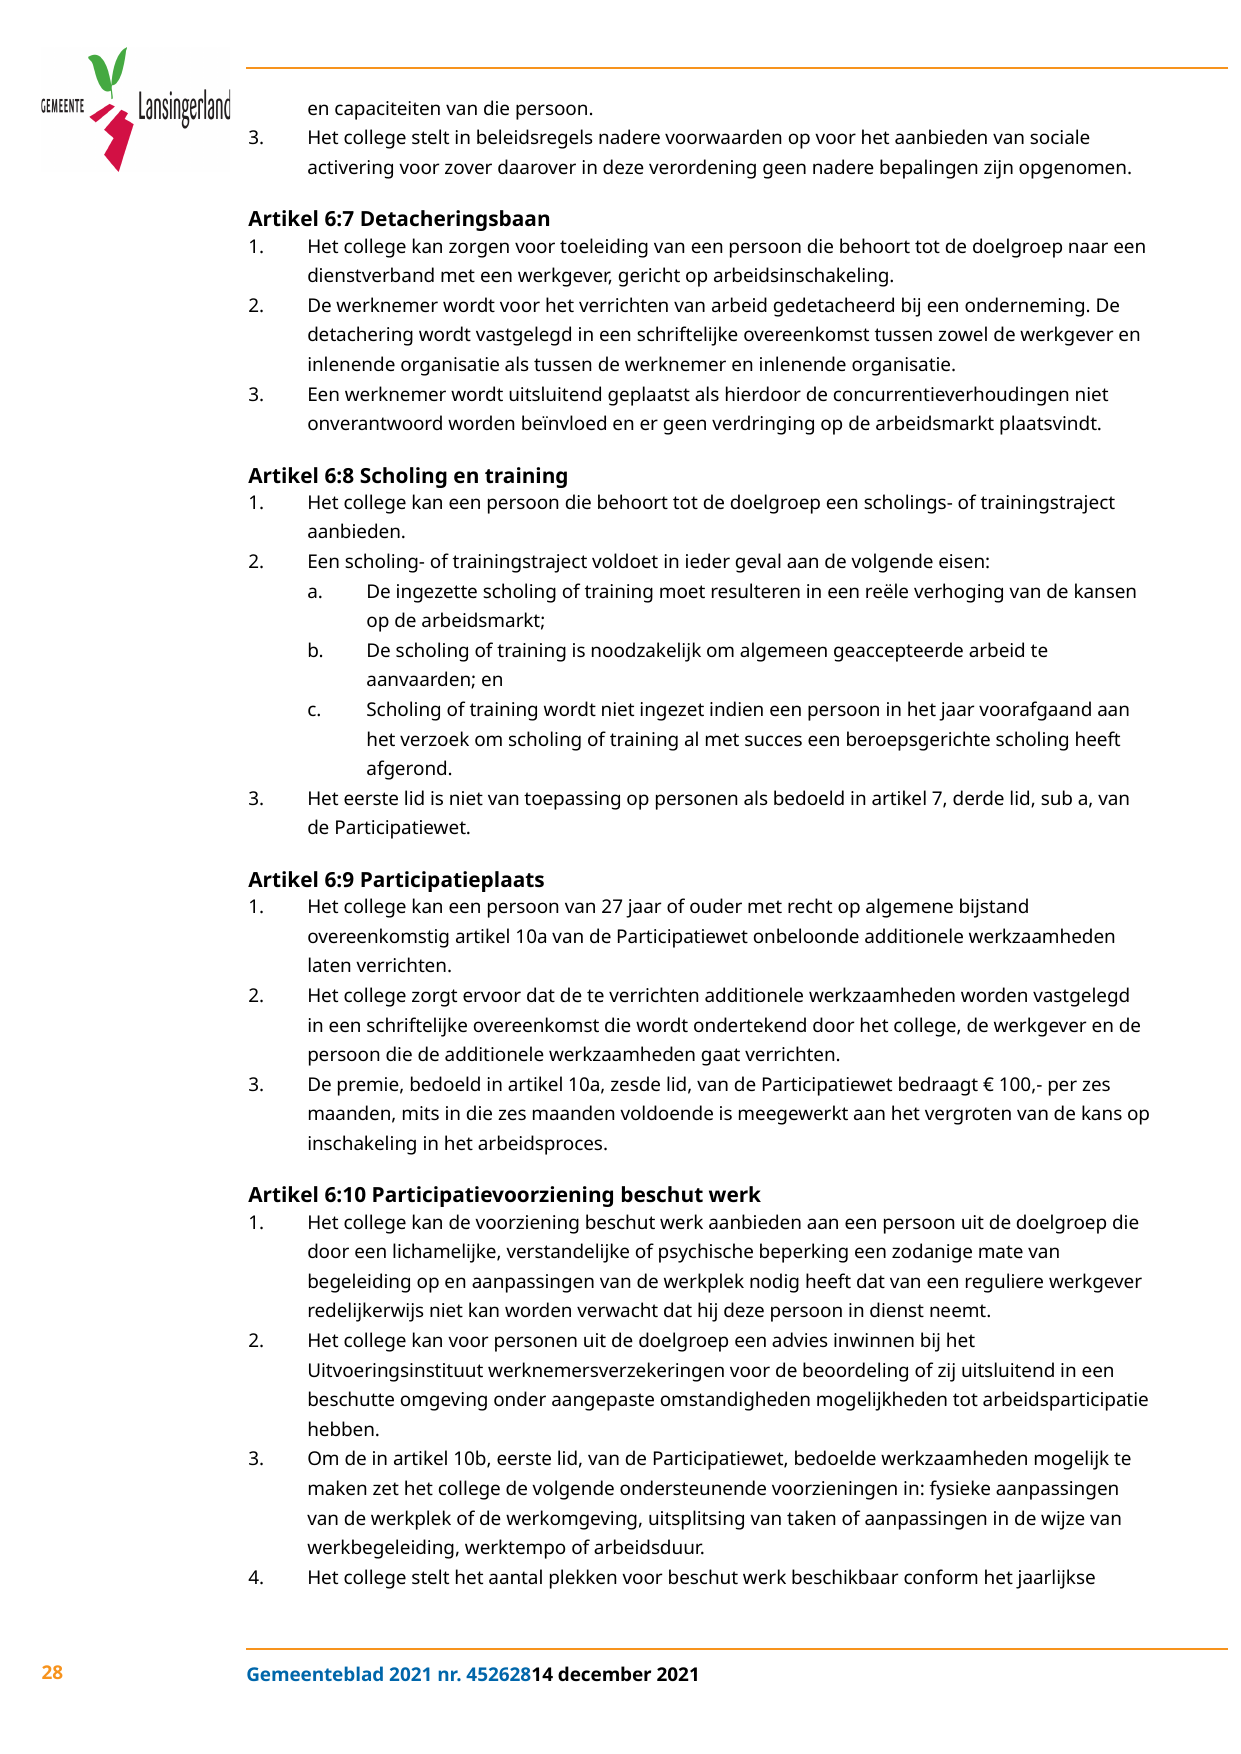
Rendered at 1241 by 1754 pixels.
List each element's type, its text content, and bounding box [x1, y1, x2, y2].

list Om de in artikel 10b, eerste lid, van de Participatiewet, bedoelde werkzaamheden mogelijk te maken zet het college de volgende ondersteunende voorzieningen in: fysieke aanpassingen van de werkplek of de werkomgeving, uitsplitsing van taken of aanpassingen in de wijze van werkbegeleiding, werktempo of arbeidsduur. [248, 1446, 1152, 1560]
list Het college kan voor personen uit de doelgroep een advies inwinnen bij het Uitvoeringsinstituut werknemersverzekeringen voor de beoordeling of zij uitsluitend in een beschutte omgeving onder aangepaste omstandigheden mogelijkheden tot arbeidsparticipatie hebben. [248, 1327, 1152, 1442]
list De scholing of training is noodzakelijk om algemeen geaccepteerde arbeid te aanvaarden; en [307, 637, 1152, 692]
text Artikel 6:10 Participatievoorziening beschut werk [248, 1181, 1152, 1209]
list Het college kan een persoon van 27 jaar of ouder met recht op algemene bijstand overeenkomstig artikel 10a van de Participatiewet onbeloonde additionele werkzaamheden laten verrichten. [248, 893, 1152, 978]
list Het college stelt in beleidsregels nadere voorwaarden op voor het aanbieden van sociale activering voor zover daarover in deze verordening geen nadere bepalingen zijn opgenomen. [248, 124, 1152, 180]
list Het college kan een persoon die behoort tot de doelgroep een scholings- of trainingstraject aanbieden. [248, 489, 1152, 544]
list Een scholing- of trainingstraject voldoet in ieder geval aan de volgende eisen: [248, 548, 1152, 574]
text Artikel 6:8 Scholing en training [248, 461, 1152, 489]
list De ingezette scholing of training moet resulteren in een reële verhoging van de kansen op de arbeidsmarkt; [307, 578, 1152, 633]
list en capaciteiten van die persoon. [248, 95, 1152, 121]
list Het college stelt het aantal plekken voor beschut werk beschikbaar conform het jaarlijkse [248, 1564, 1152, 1590]
list Het eerste lid is niet van toepassing op personen als bedoeld in artikel 7, derde lid, sub a, van de Participatiewet. [248, 785, 1152, 840]
list Het college kan de voorziening beschut werk aanbieden aan een persoon uit de doelgroep die door een lichamelijke, verstandelijke of psychische beperking een zodanige mate van begeleiding op en aanpassingen van de werkplek nodig heeft dat van een reguliere werkgever redelijkerwijs niet kan worden verwacht dat hij deze persoon in dienst neemt. [248, 1209, 1152, 1323]
text Artikel 6:9 Participatieplaats [248, 865, 1152, 893]
text Artikel 6:7 Detacheringsbaan [248, 204, 1152, 233]
list Een werknemer wordt uitsluitend geplaatst als hierdoor de concurrentieverhoudingen niet onverantwoord worden beïnvloed en er geen verdringing op de arbeidsmarkt plaatsvindt. [248, 381, 1152, 436]
list Het college zorgt ervoor dat de te verrichten additionele werkzaamheden worden vastgelegd in een schriftelijke overeenkomst die wordt ondertekend door het college, de werkgever en de persoon die de additionele werkzaamheden gaat verrichten. [248, 982, 1152, 1067]
list De werknemer wordt voor het verrichten van arbeid gedetacheerd bij een onderneming. De detachering wordt vastgelegd in een schriftelijke overeenkomst tussen zowel de werkgever en inlenende organisatie als tussen de werknemer en inlenende organisatie. [248, 292, 1152, 377]
list Het college kan zorgen voor toeleiding van een persoon die behoort tot de doelgroep naar een dienstverband met een werkgever, gericht op arbeidsinschakeling. [248, 233, 1152, 288]
picture [41, 47, 231, 172]
list De premie, bedoeld in artikel 10a, zesde lid, van de Participatiewet bedraagt € 100,- per zes maanden, mits in die zes maanden voldoende is meegewerkt aan het vergroten van de kans op inschakeling in het arbeidsproces. [248, 1071, 1152, 1156]
list Scholing of training wordt niet ingezet indien een persoon in het jaar voorafgaand aan het verzoek om scholing of training al met succes een beroepsgerichte scholing heeft afgerond. [307, 696, 1152, 781]
